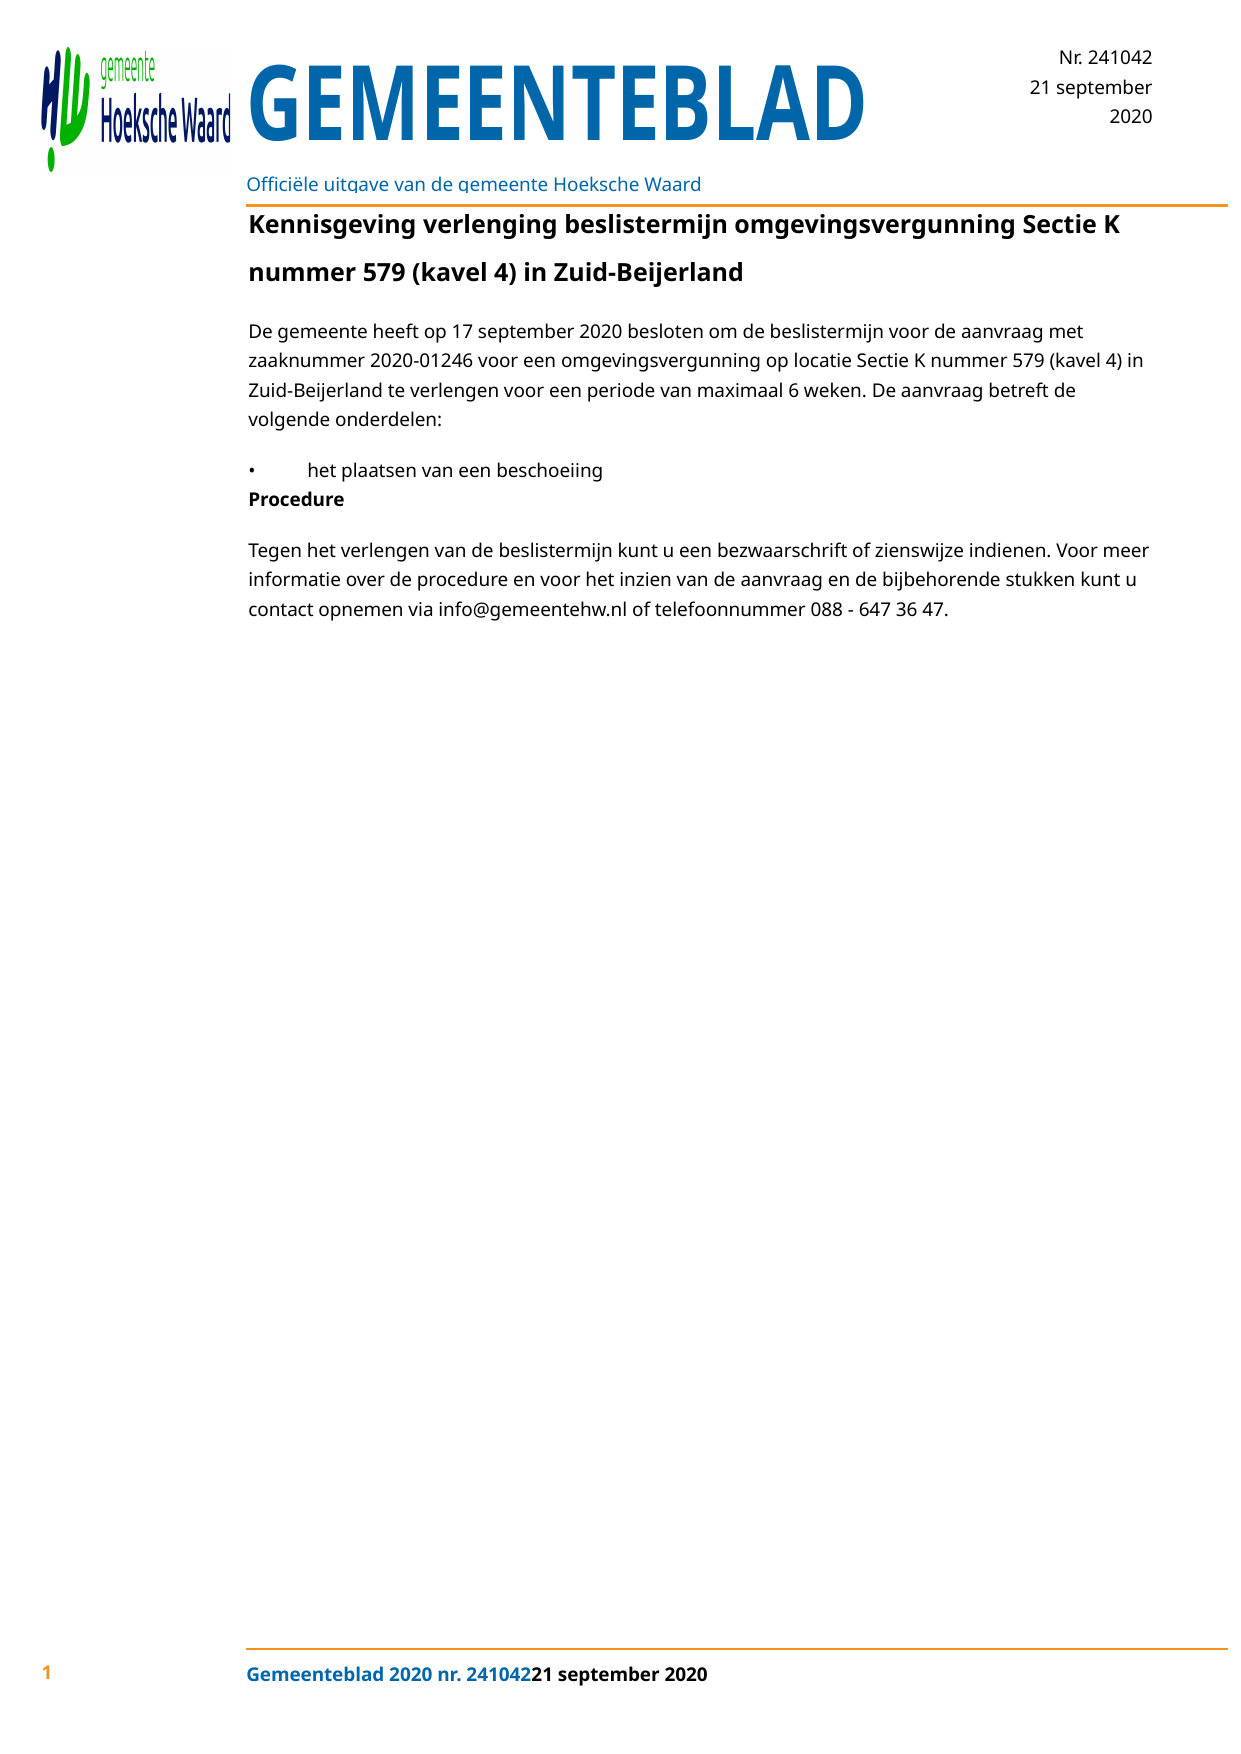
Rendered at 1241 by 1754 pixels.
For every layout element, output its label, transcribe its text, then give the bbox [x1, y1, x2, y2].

picture [41, 47, 231, 172]
list het plaatsen van een beschoeiing [248, 457, 1152, 483]
text De gemeente heeft op 17 september 2020 besloten om de beslistermijn voor de aanvraag met zaaknummer 2020-01246 voor een omgevingsvergunning op locatie Sectie K nummer 579 (kavel 4) in Zuid-Beijerland te verlengen voor een periode van maximaal 6 weken. De aanvraag betreft de volgende onderdelen: [248, 318, 1152, 432]
text Procedure [248, 487, 1152, 512]
text Tegen het verlengen van de beslistermijn kunt u een bezwaarschrift of zienswijze indienen. Voor meer informatie over de procedure en voor het inzien van de aanvraag en de bijbehorende stukken kunt u contact opnemen via info@gemeentehw.nl of telefoonnummer 088 - 647 36 47. [248, 537, 1152, 622]
text Kennisgeving verlenging beslistermijn omgevingsvergunning Sectie K nummer 579 (kavel 4) in Zuid-Beijerland [248, 207, 1152, 288]
